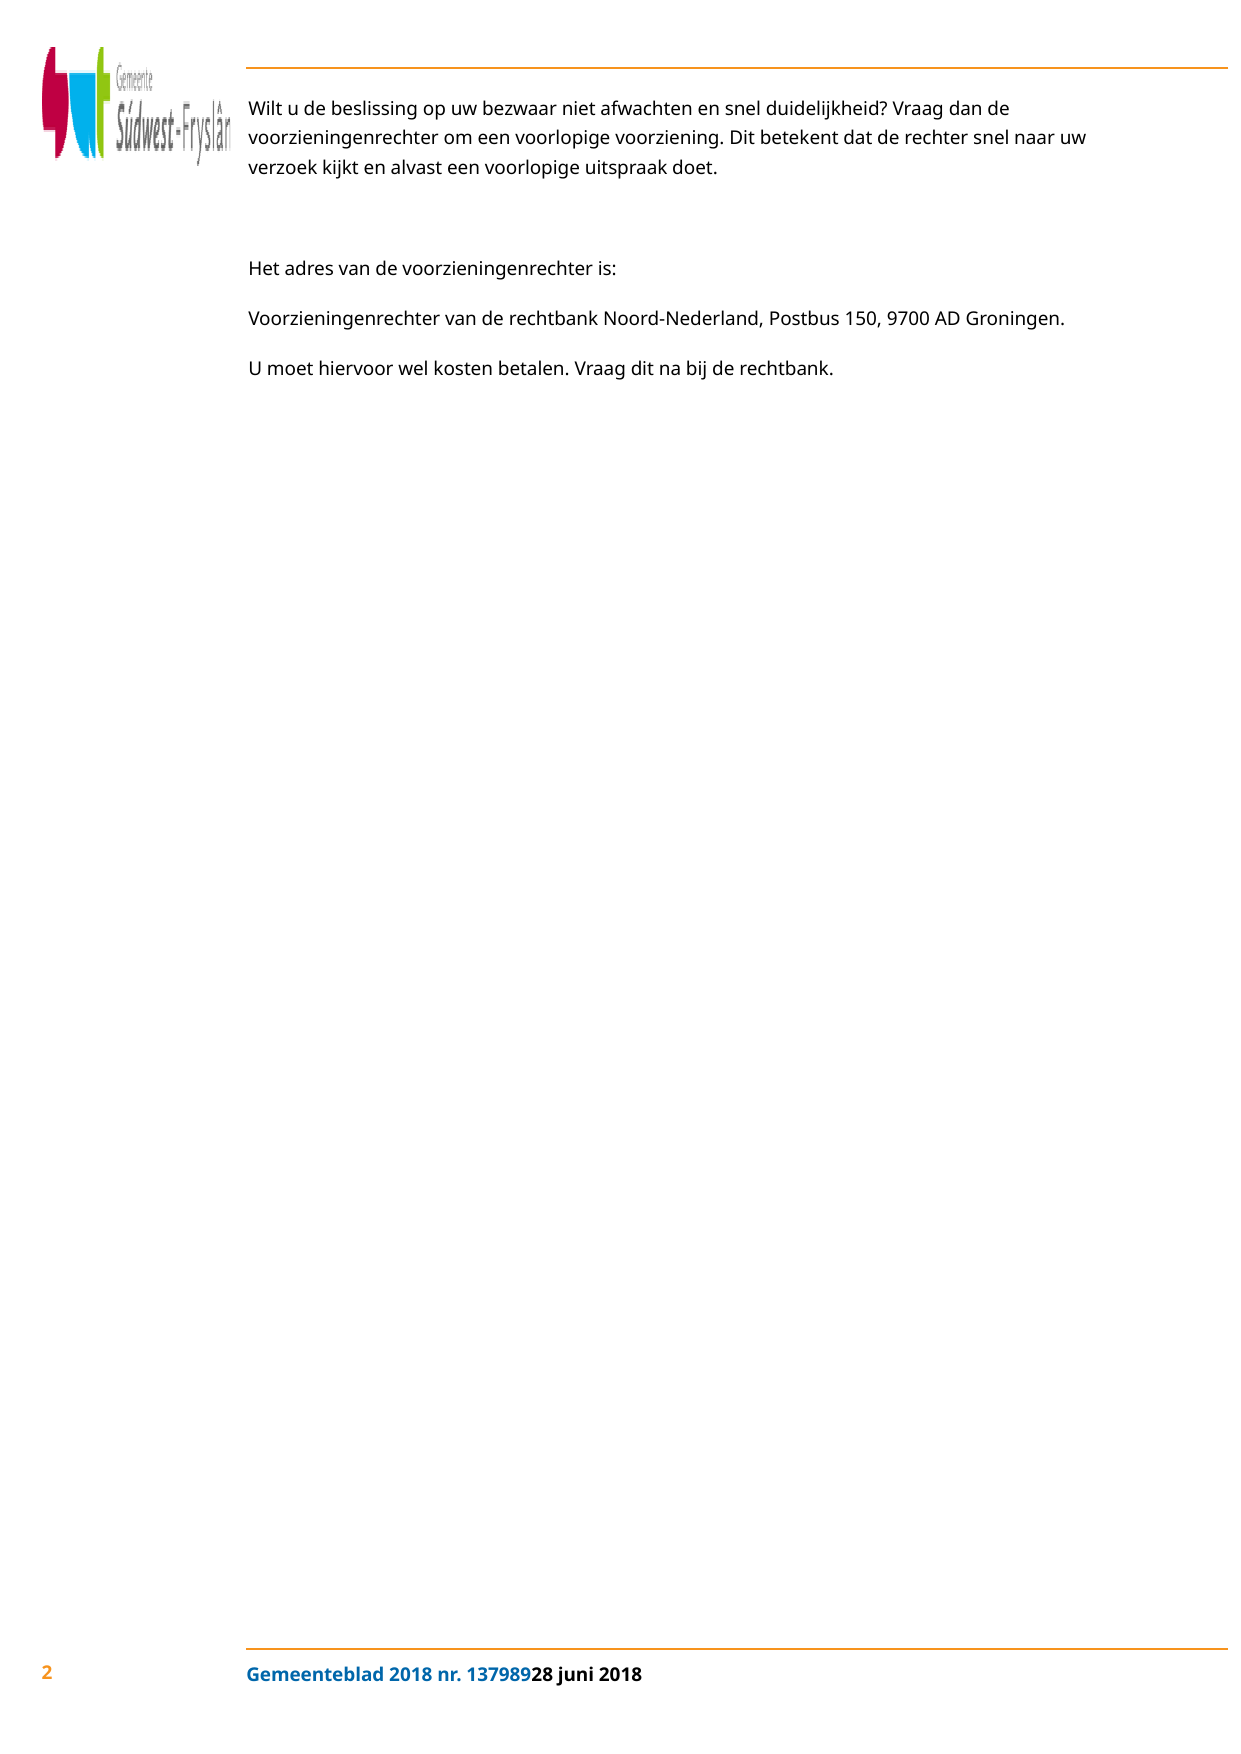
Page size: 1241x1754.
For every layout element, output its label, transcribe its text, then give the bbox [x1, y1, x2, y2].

picture [41, 47, 231, 172]
text U moet hiervoor wel kosten betalen. Vraag dit na bij de rechtbank. [248, 356, 1152, 381]
text Wilt u de beslissing op uw bezwaar niet afwachten en snel duidelijkheid? Vraag dan de voorzieningenrechter om een voorlopige voorziening. Dit betekent dat de rechter snel naar uw verzoek kijkt en alvast een voorlopige uitspraak doet. [248, 95, 1152, 180]
text Voorzieningenrechter van de rechtbank Noord-Nederland, Postbus 150, 9700 AD Groningen. [248, 305, 1152, 331]
text Het adres van de voorzieningenrechter is: [248, 255, 1152, 281]
